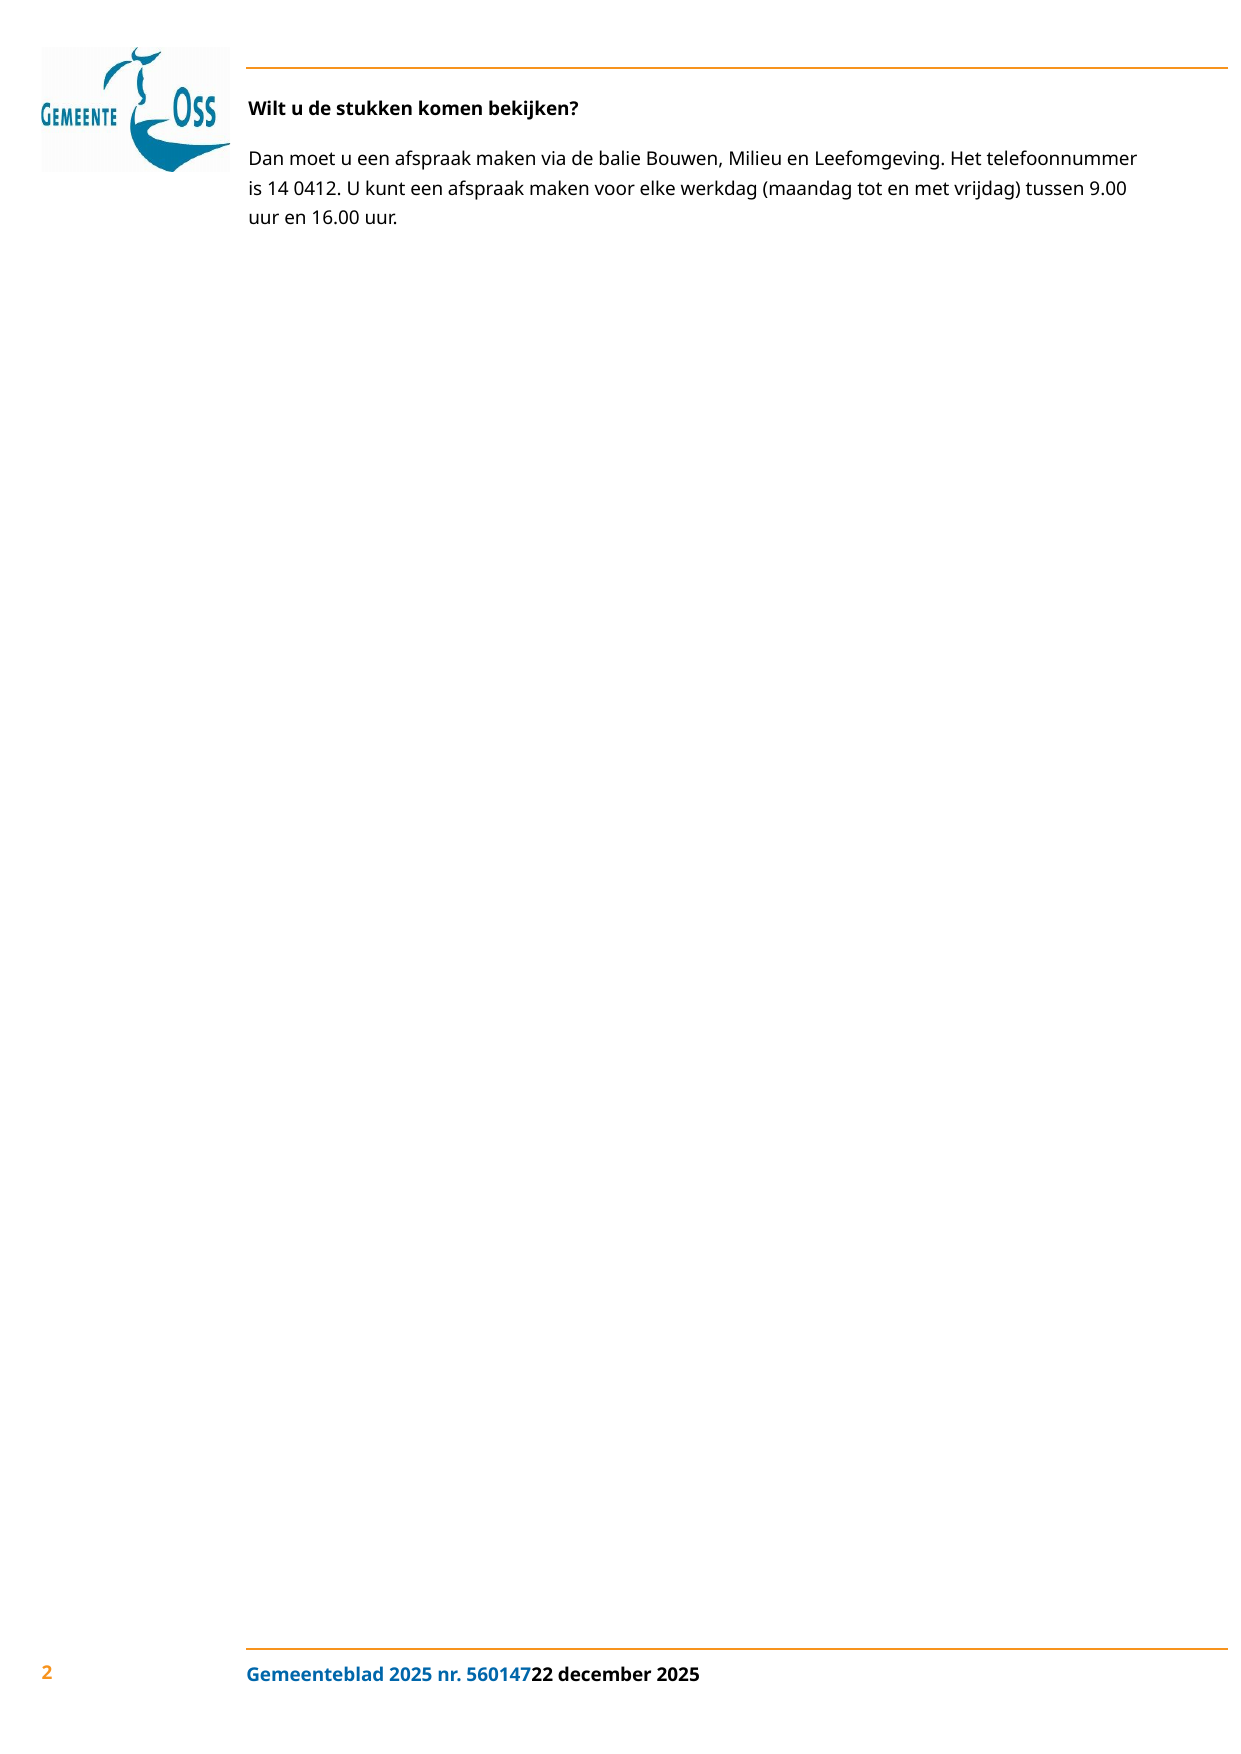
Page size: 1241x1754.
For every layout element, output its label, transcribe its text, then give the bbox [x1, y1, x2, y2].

text Dan moet u een afspraak maken via de balie Bouwen, Milieu en Leefomgeving. Het telefoonnummer is 14 0412. U kunt een afspraak maken voor elke werkdag (maandag tot en met vrijdag) tussen 9.00 uur en 16.00 uur. [248, 145, 1152, 230]
text Wilt u de stukken komen bekijken? [248, 95, 1152, 121]
picture [41, 47, 231, 172]
